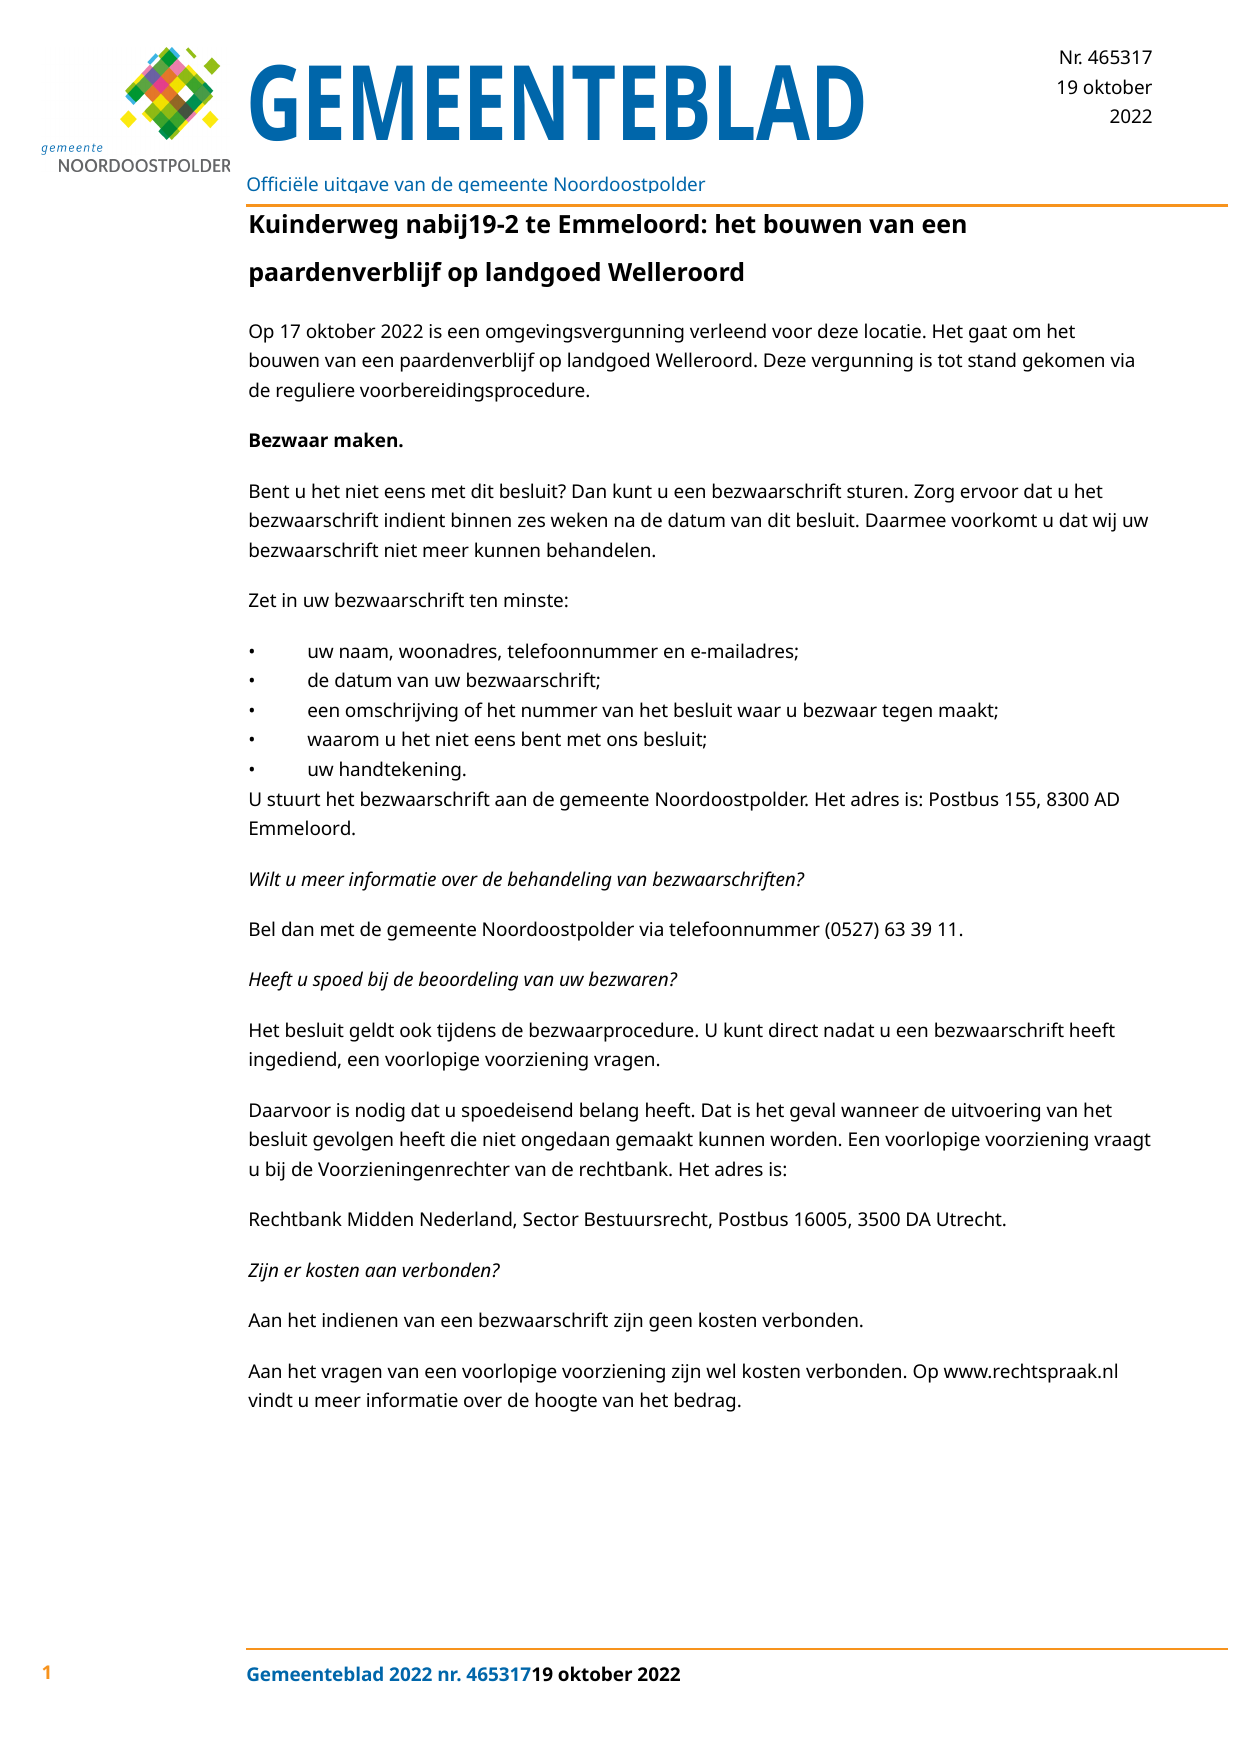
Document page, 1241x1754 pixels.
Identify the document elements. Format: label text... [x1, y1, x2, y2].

list waarom u het niet eens bent met ons besluit; [248, 727, 1152, 752]
text Aan het vragen van een voorlopige voorziening zijn wel kosten verbonden. Op www.rechtspraak.nl vindt u meer informatie over de hoogte van het bedrag. [248, 1358, 1152, 1413]
text Op 17 oktober 2022 is een omgevingsvergunning verleend voor deze locatie. Het gaat om het bouwen van een paardenverblijf op landgoed Welleroord. Deze vergunning is tot stand gekomen via de reguliere voorbereidingsprocedure. [248, 318, 1152, 403]
text Kuinderweg nabij19-2 te Emmeloord: het bouwen van een paardenverblijf op landgoed Welleroord [248, 207, 1152, 288]
list een omschrijving of het nummer van het besluit waar u bezwaar tegen maakt; [248, 697, 1152, 723]
text Wilt u meer informatie over de behandeling van bezwaarschriften? [248, 866, 1152, 892]
text Bent u het niet eens met dit besluit? Dan kunt u een bezwaarschrift sturen. Zorg ervoor dat u het bezwaarschrift indient binnen zes weken na de datum van dit besluit. Daarmee voorkomt u dat wij uw bezwaarschrift niet meer kunnen behandelen. [248, 478, 1152, 563]
text Bel dan met de gemeente Noordoostpolder via telefoonnummer (0527) 63 39 11. [248, 916, 1152, 942]
text Heeft u spoed bij de beoordeling van uw bezwaren? [248, 967, 1152, 992]
list de datum van uw bezwaarschrift; [248, 667, 1152, 693]
text Zet in uw bezwaarschrift ten minste: [248, 587, 1152, 613]
text Daarvoor is nodig dat u spoedeisend belang heeft. Dat is het geval wanneer de uitvoering van het besluit gevolgen heeft die niet ongedaan gemaakt kunnen worden. Een voorlopige voorziening vraagt u bij de Voorzieningenrechter van de rechtbank. Het adres is: [248, 1097, 1152, 1182]
text Bezwaar maken. [248, 427, 1152, 453]
text Zijn er kosten aan verbonden? [248, 1257, 1152, 1283]
text Rechtbank Midden Nederland, Sector Bestuursrecht, Postbus 16005, 3500 DA Utrecht. [248, 1207, 1152, 1232]
picture [41, 47, 231, 172]
text Aan het indienen van een bezwaarschrift zijn geen kosten verbonden. [248, 1307, 1152, 1333]
list uw naam, woonadres, telefoonnummer en e-mailadres; [248, 638, 1152, 664]
list uw handtekening. [248, 756, 1152, 782]
text Het besluit geldt ook tijdens de bezwaarprocedure. U kunt direct nadat u een bezwaarschrift heeft ingediend, een voorlopige voorziening vragen. [248, 1017, 1152, 1072]
text U stuurt het bezwaarschrift aan de gemeente Noordoostpolder. Het adres is: Postbus 155, 8300 AD Emmeloord. [248, 786, 1152, 841]
